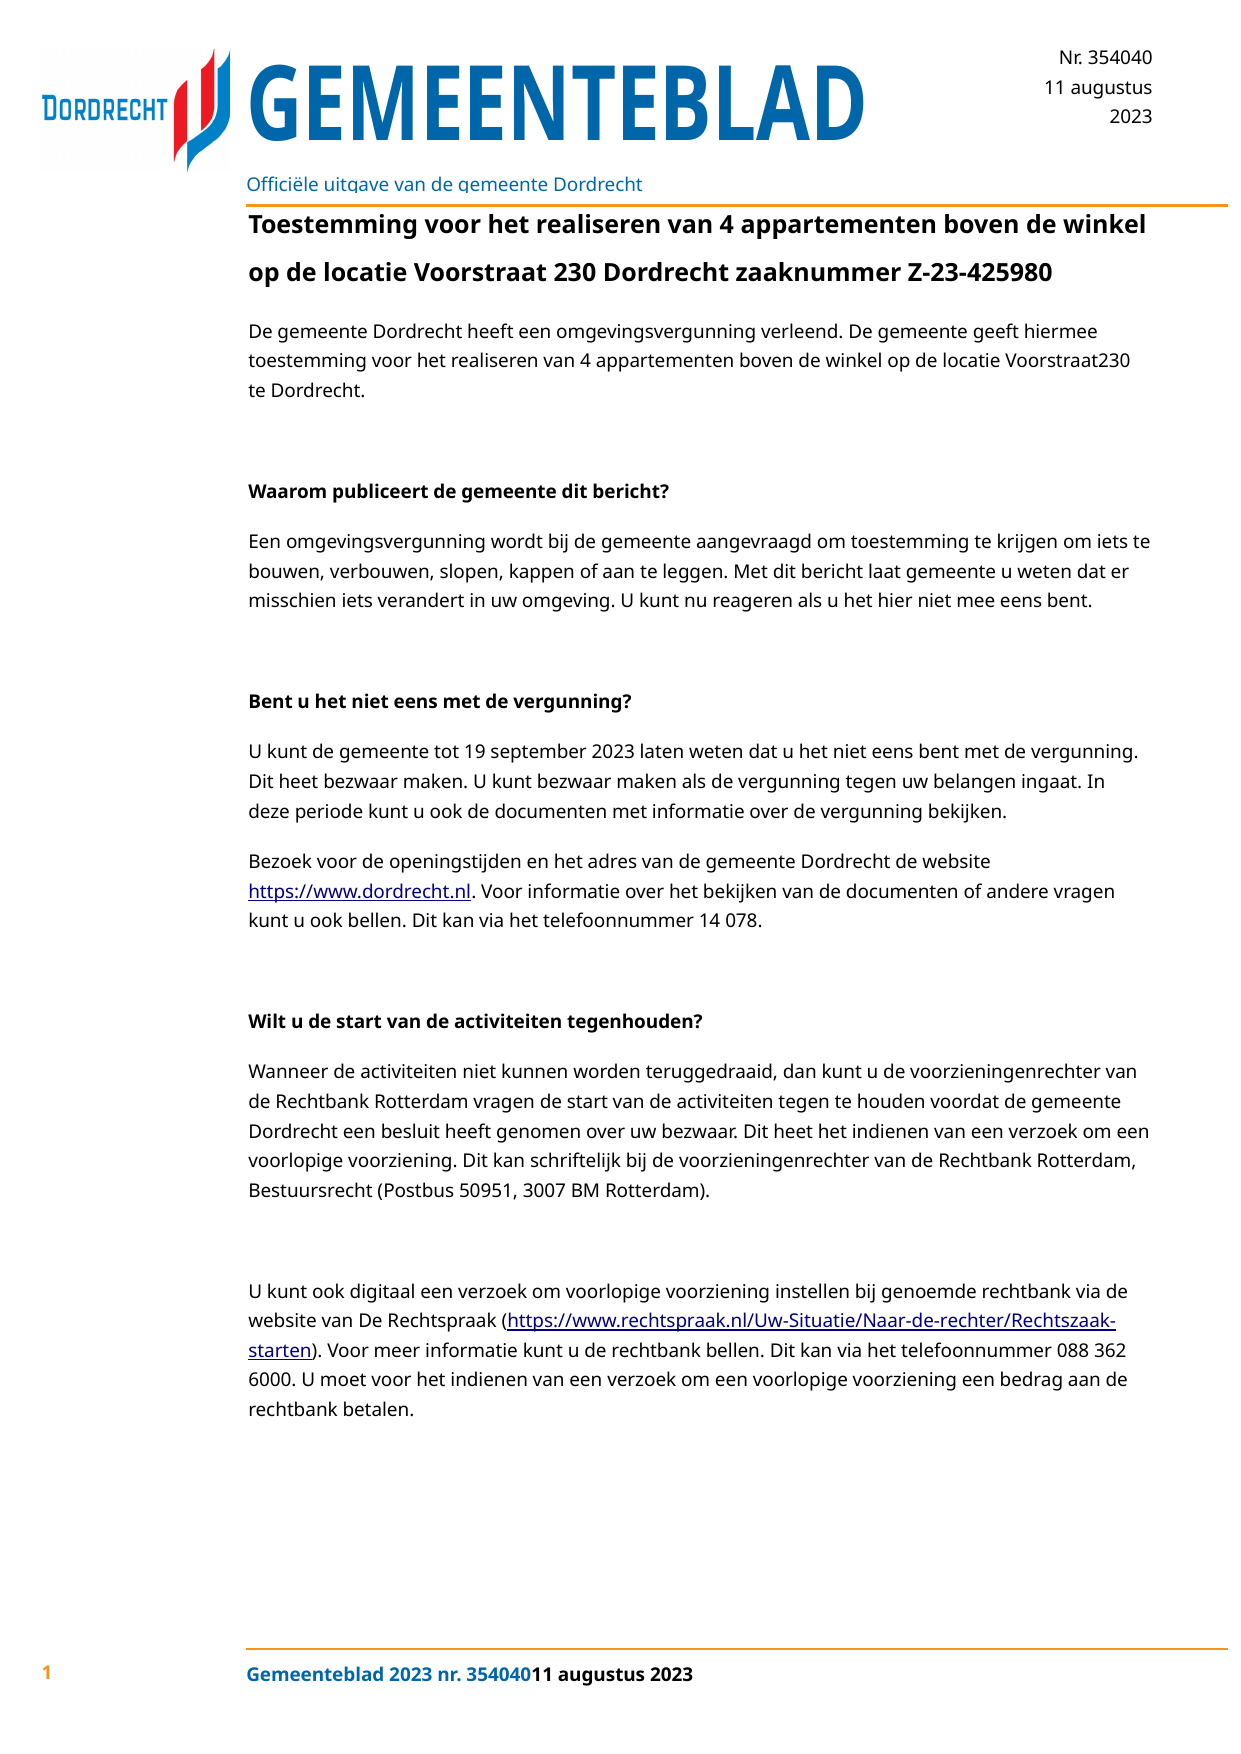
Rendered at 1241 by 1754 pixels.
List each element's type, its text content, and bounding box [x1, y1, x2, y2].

picture [41, 47, 231, 172]
text Toestemming voor het realiseren van 4 appartementen boven de winkel op de locatie Voorstraat 230 Dordrecht zaaknummer Z-23-425980 [248, 207, 1152, 288]
text Wilt u de start van de activiteiten tegenhouden? [248, 1008, 1152, 1034]
text Bezoek voor de openingstijden en het adres van de gemeente Dordrecht de website https://www.dordrecht.nl. Voor informatie over het bekijken van de documenten of andere vragen kunt u ook bellen. Dit kan via het telefoonnummer 14 078. [248, 848, 1152, 933]
text Een omgevingsvergunning wordt bij de gemeente aangevraagd om toestemming te krijgen om iets te bouwen, verbouwen, slopen, kappen of aan te leggen. Met dit bericht laat gemeente u weten dat er misschien iets verandert in uw omgeving. U kunt nu reageren als u het hier niet mee eens bent. [248, 528, 1152, 613]
text U kunt ook digitaal een verzoek om voorlopige voorziening instellen bij genoemde rechtbank via de website van De Rechtspraak (https://www.rechtspraak.nl/Uw-Situatie/Naar-de-rechter/Rechtszaak-starten). Voor meer informatie kunt u de rechtbank bellen. Dit kan via het telefoonnummer 088 362 6000. U moet voor het indienen van een verzoek om een voorlopige voorziening een bedrag aan de rechtbank betalen. [248, 1278, 1152, 1422]
text Waarom publiceert de gemeente dit bericht? [248, 478, 1152, 504]
text De gemeente Dordrecht heeft een omgevingsvergunning verleend. De gemeente geeft hiermee toestemming voor het realiseren van 4 appartementen boven de winkel op de locatie Voorstraat230 te Dordrecht. [248, 318, 1152, 403]
text Wanneer de activiteiten niet kunnen worden teruggedraaid, dan kunt u de voorzieningenrechter van de Rechtbank Rotterdam vragen de start van de activiteiten tegen te houden voordat de gemeente Dordrecht een besluit heeft genomen over uw bezwaar. Dit heet het indienen van een verzoek om een voorlopige voorziening. Dit kan schriftelijk bij de voorzieningenrechter van de Rechtbank Rotterdam, Bestuursrecht (Postbus 50951, 3007 BM Rotterdam). [248, 1059, 1152, 1203]
text U kunt de gemeente tot 19 september 2023 laten weten dat u het niet eens bent met de vergunning. Dit heet bezwaar maken. U kunt bezwaar maken als de vergunning tegen uw belangen ingaat. In deze periode kunt u ook de documenten met informatie over de vergunning bekijken. [248, 739, 1152, 824]
text Bent u het niet eens met de vergunning? [248, 688, 1152, 714]
